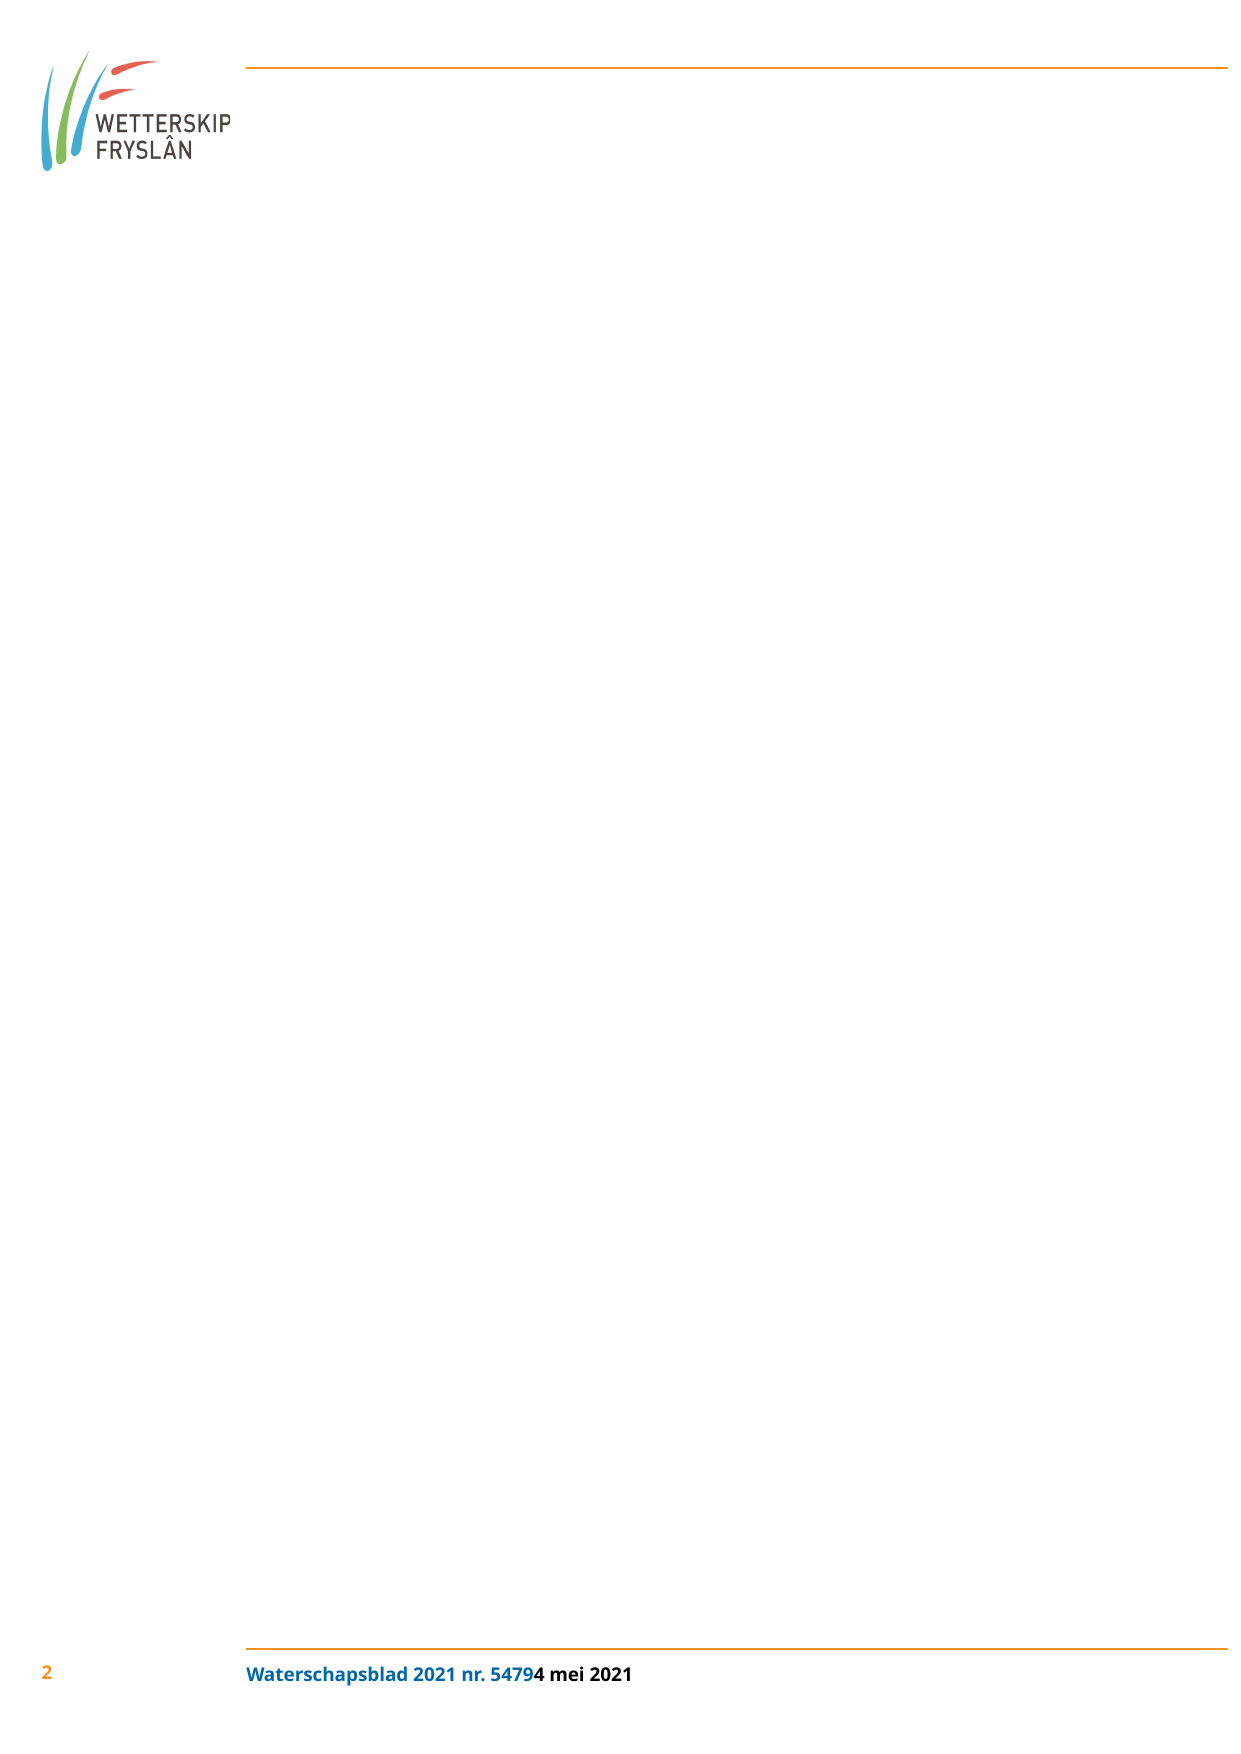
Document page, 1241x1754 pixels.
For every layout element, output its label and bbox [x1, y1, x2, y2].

picture [41, 47, 231, 172]
